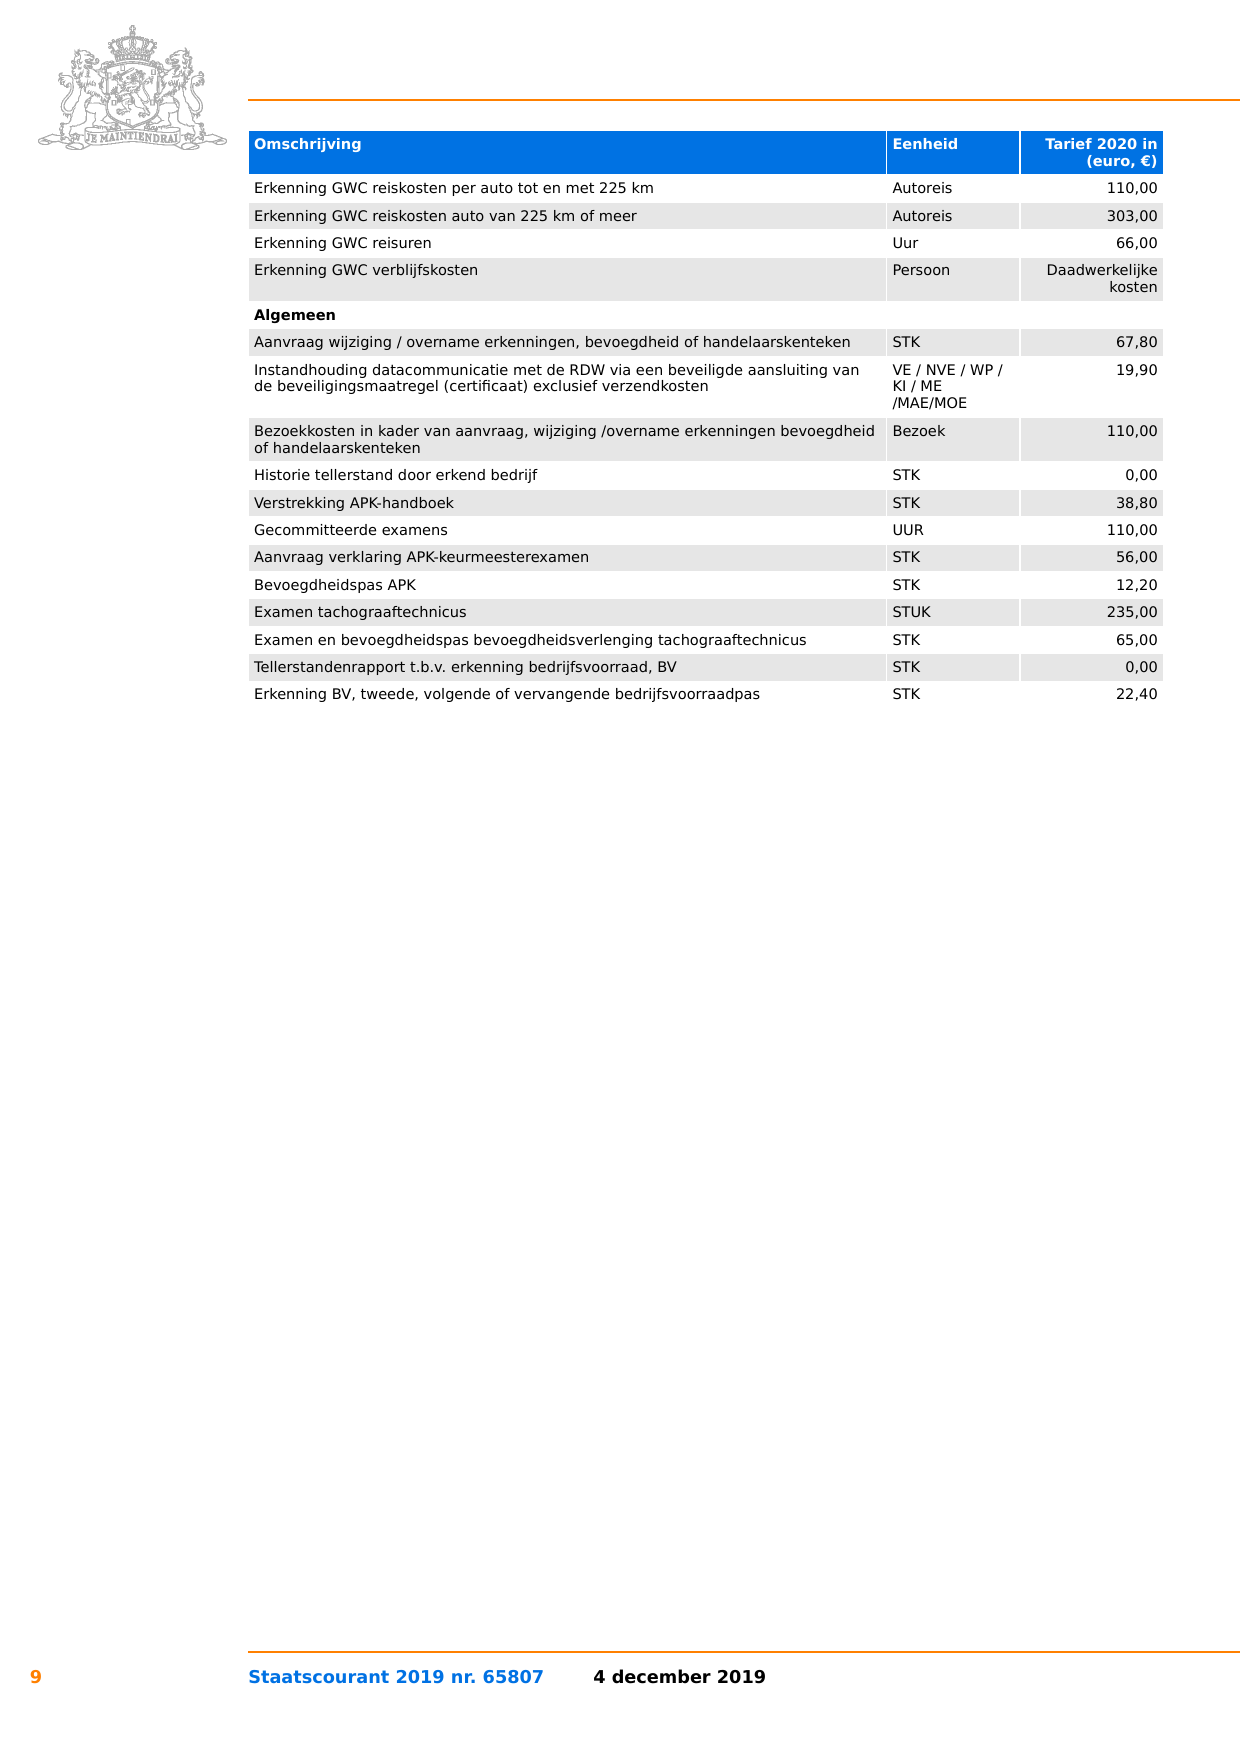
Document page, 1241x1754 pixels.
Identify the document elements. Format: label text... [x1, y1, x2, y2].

table_cell Daadwerkelijke kosten [1021, 258, 1163, 301]
table_cell 66,00 [1021, 230, 1163, 256]
table_cell 22,40 [1021, 682, 1163, 708]
table_cell 0,00 [1021, 463, 1163, 489]
table_cell 19,90 [1021, 357, 1163, 417]
table_cell Autoreis [887, 175, 1019, 202]
table_cell Algemeen [249, 302, 886, 328]
table_cell 67,80 [1021, 329, 1163, 356]
table_header Tarief 2020 in (euro, €) [1021, 131, 1163, 174]
table_cell STK [887, 682, 1019, 708]
table_cell Aanvraag verklaring APK-keurmeesterexamen [249, 545, 886, 571]
table_cell 56,00 [1021, 545, 1163, 571]
table_cell Bevoegdheidspas APK [249, 572, 886, 598]
table_cell [1021, 302, 1163, 328]
table_cell STK [887, 572, 1019, 598]
table_cell 38,80 [1021, 490, 1163, 516]
table_cell Erkenning GWC reisuren [249, 230, 886, 256]
table_cell [887, 302, 1019, 328]
table_cell Historie tellerstand door erkend bedrijf [249, 463, 886, 489]
table_cell Gecommitteerde examens [249, 517, 886, 543]
table_cell Erkenning GWC reiskosten per auto tot en met 225 km [249, 175, 886, 202]
table_cell Tellerstandenrapport t.b.v. erkenning bedrijfsvoorraad, BV [249, 654, 886, 681]
table_cell STK [887, 627, 1019, 653]
table_cell Persoon [887, 258, 1019, 301]
table_cell STK [887, 329, 1019, 356]
table_cell Erkenning BV, tweede, volgende of vervangende bedrijfsvoorraadpas [249, 682, 886, 708]
table_cell Bezoekkosten in kader van aanvraag, wijziging /overname erkenningen bevoegdheid of handelaarskenteken [249, 418, 886, 461]
table_cell 110,00 [1021, 517, 1163, 543]
table_cell Erkenning GWC verblijfskosten [249, 258, 886, 301]
table_header Omschrijving [249, 131, 886, 174]
table_cell Examen en bevoegdheidspas bevoegdheidsverlenging tachograaftechnicus [249, 627, 886, 653]
table_cell Autoreis [887, 203, 1019, 229]
table_cell Instandhouding datacommunicatie met de RDW via een beveiligde aansluiting van de beveiligingsmaatregel (certificaat) exclusief verzendkosten [249, 357, 886, 417]
table_cell 12,20 [1021, 572, 1163, 598]
table_cell Erkenning GWC reiskosten auto van 225 km of meer [249, 203, 886, 229]
table_header Eenheid [887, 131, 1019, 174]
table_cell 110,00 [1021, 175, 1163, 202]
table_cell UUR [887, 517, 1019, 543]
table_cell VE / NVE / WP / KI / ME /MAE/MOE [887, 357, 1019, 417]
picture [38, 25, 227, 150]
table_cell STUK [887, 599, 1019, 626]
table_cell Aanvraag wijziging / overname erkenningen, bevoegdheid of handelaarskenteken [249, 329, 886, 356]
table_cell 0,00 [1021, 654, 1163, 681]
table_cell STK [887, 654, 1019, 681]
table_cell STK [887, 490, 1019, 516]
table_cell Examen tachograaftechnicus [249, 599, 886, 626]
table_cell 110,00 [1021, 418, 1163, 461]
table_cell 235,00 [1021, 599, 1163, 626]
table_cell STK [887, 545, 1019, 571]
table_cell 303,00 [1021, 203, 1163, 229]
table_cell Uur [887, 230, 1019, 256]
table_cell STK [887, 463, 1019, 489]
table_cell Verstrekking APK-handboek [249, 490, 886, 516]
table_cell 65,00 [1021, 627, 1163, 653]
table_cell Bezoek [887, 418, 1019, 461]
